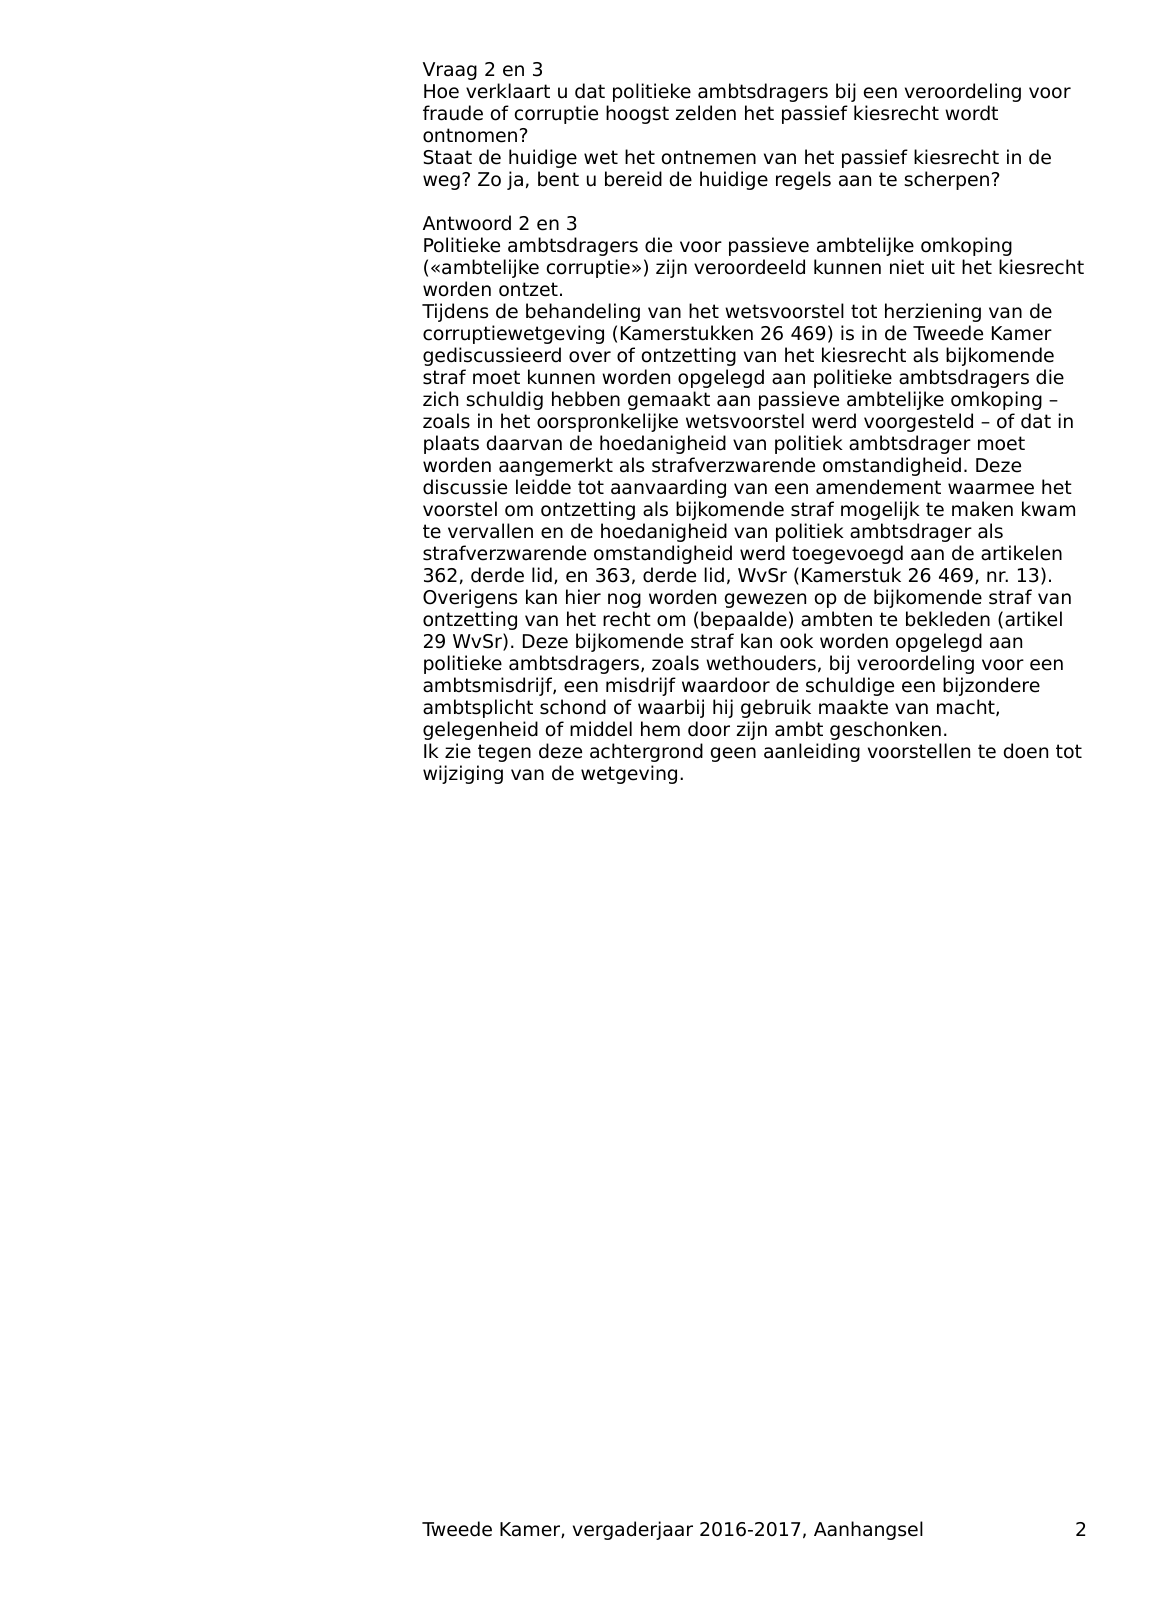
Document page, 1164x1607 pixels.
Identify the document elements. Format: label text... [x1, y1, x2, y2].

text Hoe verklaart u dat politieke ambtsdragers bij een veroordeling voor fraude of corruptie hoogst zelden het passief kiesrecht wordt ontnomen? [422, 81, 1087, 147]
text Ik zie tegen deze achtergrond geen aanleiding voorstellen te doen tot wijziging van de wetgeving. [422, 741, 1087, 784]
text Antwoord 2 en 3 [422, 213, 1087, 235]
text Staat de huidige wet het ontnemen van het passief kiesrecht in de weg? Zo ja, bent u bereid de huidige regels aan te scherpen? [422, 147, 1087, 191]
text Vraag 2 en 3 [422, 59, 1087, 81]
text Politieke ambtsdragers die voor passieve ambtelijke omkoping («ambtelijke corruptie») zijn veroordeeld kunnen niet uit het kiesrecht worden ontzet. [422, 235, 1087, 301]
text Overigens kan hier nog worden gewezen op de bijkomende straf van ontzetting van het recht om (bepaalde) ambten te bekleden (artikel 29 WvSr). Deze bijkomende straf kan ook worden opgelegd aan politieke ambtsdragers, zoals wethouders, bij veroordeling voor een ambtsmisdrijf, een misdrijf waardoor de schuldige een bijzondere ambtsplicht schond of waarbij hij gebruik maakte van macht, gelegenheid of middel hem door zijn ambt geschonken. [422, 587, 1087, 741]
text Tijdens de behandeling van het wetsvoorstel tot herziening van de corruptiewetgeving (Kamerstukken 26 469) is in de Tweede Kamer gediscussieerd over of ontzetting van het kiesrecht als bijkomende straf moet kunnen worden opgelegd aan politieke ambtsdragers die zich schuldig hebben gemaakt aan passieve ambtelijke omkoping – zoals in het oorspronkelijke wetsvoorstel werd voorgesteld – of dat in plaats daarvan de hoedanigheid van politiek ambtsdrager moet worden aangemerkt als strafverzwarende omstandigheid. Deze discussie leidde tot aanvaarding van een amendement waarmee het voorstel om ontzetting als bijkomende straf mogelijk te maken kwam te vervallen en de hoedanigheid van politiek ambtsdrager als strafverzwarende omstandigheid werd toegevoegd aan de artikelen 362, derde lid, en 363, derde lid, WvSr (Kamerstuk 26 469, nr. 13). [422, 301, 1087, 587]
